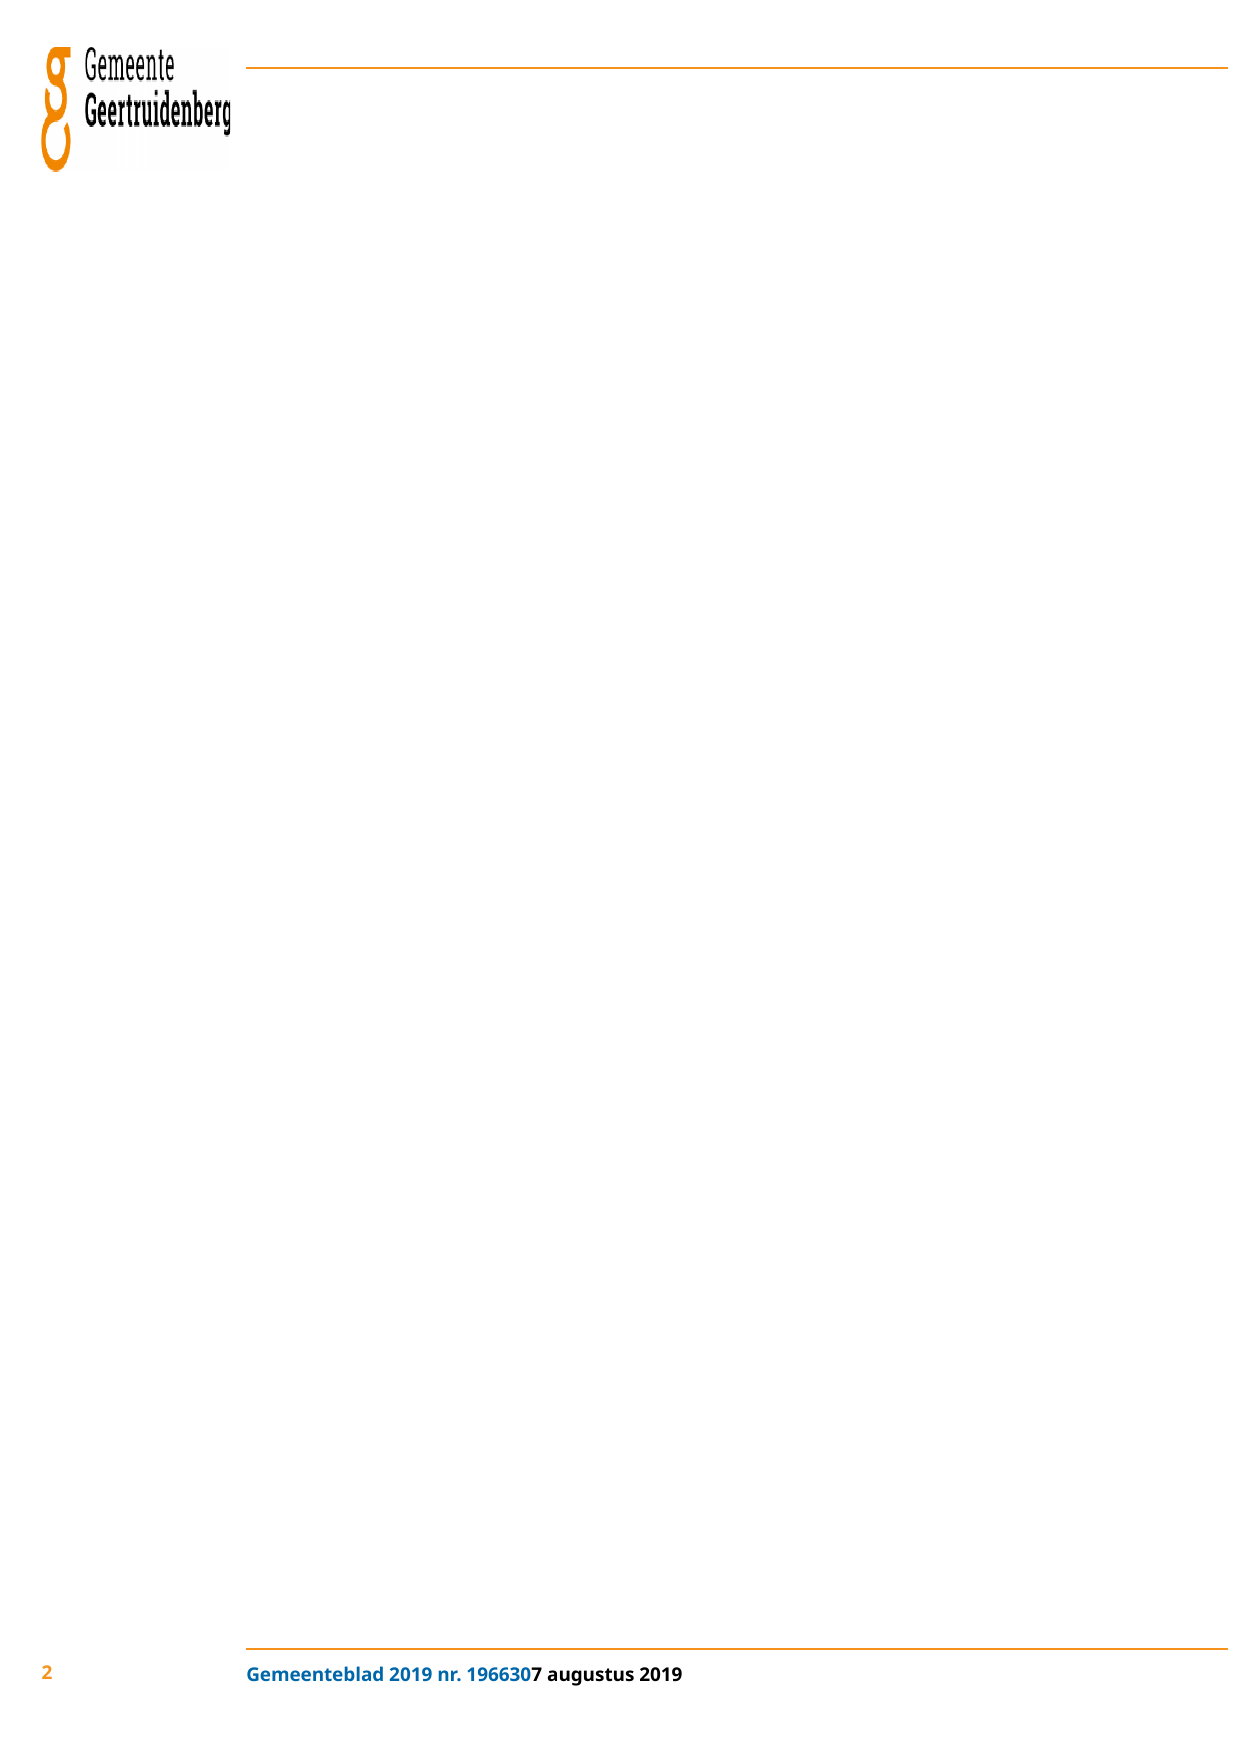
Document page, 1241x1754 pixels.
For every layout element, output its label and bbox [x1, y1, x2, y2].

picture [41, 47, 231, 172]
